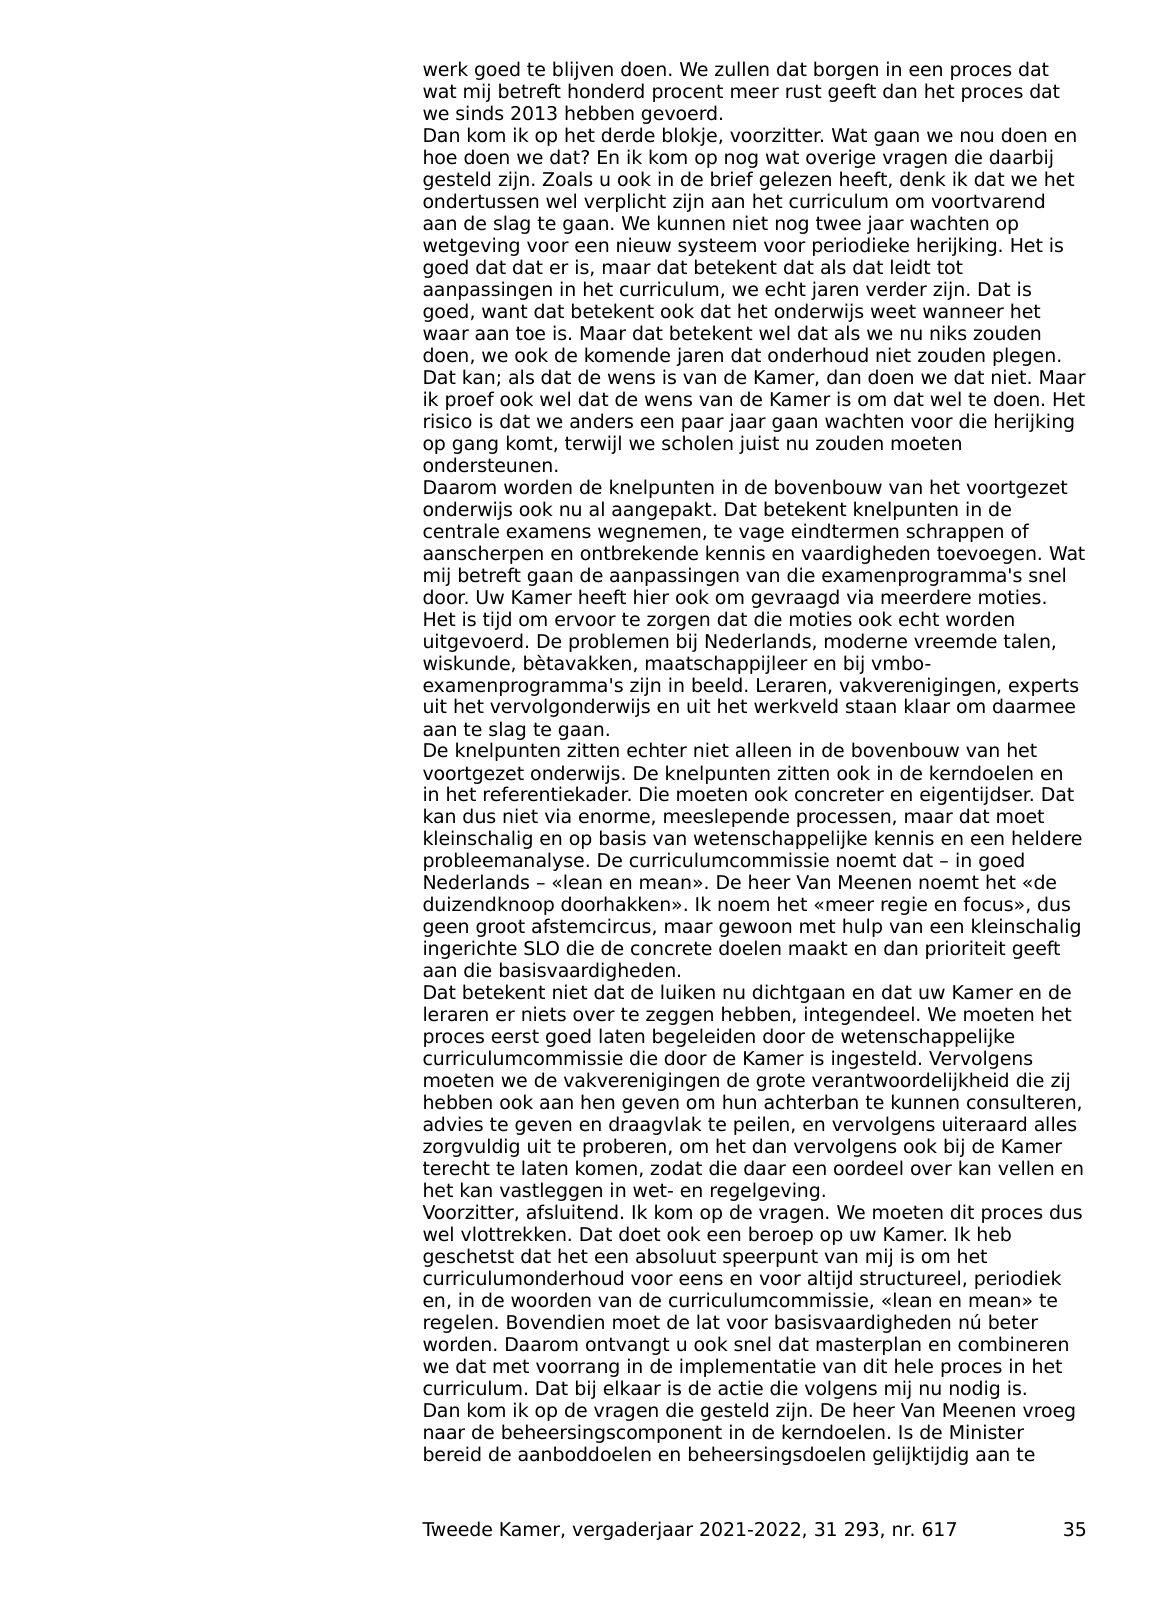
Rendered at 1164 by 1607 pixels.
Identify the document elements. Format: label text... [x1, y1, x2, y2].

text De knelpunten zitten echter niet alleen in de bovenbouw van het voortgezet onderwijs. De knelpunten zitten ook in de kerndoelen en in het referentiekader. Die moeten ook concreter en eigentijdser. Dat kan dus niet via enorme, meeslepende processen, maar dat moet kleinschalig en op basis van wetenschappelijke kennis en een heldere probleemanalyse. De curriculumcommissie noemt dat – in goed Nederlands – «lean en mean». De heer Van Meenen noemt het «de duizendknoop doorhakken». Ik noem het «meer regie en focus», dus geen groot afstemcircus, maar gewoon met hulp van een kleinschalig ingerichte SLO die de concrete doelen maakt en dan prioriteit geeft aan die basisvaardigheden. [422, 740, 1087, 982]
text Daarom worden de knelpunten in de bovenbouw van het voortgezet onderwijs ook nu al aangepakt. Dat betekent knelpunten in de centrale examens wegnemen, te vage eindtermen schrappen of aanscherpen en ontbrekende kennis en vaardigheden toevoegen. Wat mij betreft gaan de aanpassingen van die examenprogramma's snel door. Uw Kamer heeft hier ook om gevraagd via meerdere moties. Het is tijd om ervoor te zorgen dat die moties ook echt worden uitgevoerd. De problemen bij Nederlands, moderne vreemde talen, wiskunde, bètavakken, maatschappijleer en bij vmbo-examenprogramma's zijn in beeld. Leraren, vakverenigingen, experts uit het vervolgonderwijs en uit het werkveld staan klaar om daarmee aan te slag te gaan. [422, 477, 1087, 740]
text Voorzitter, afsluitend. Ik kom op de vragen. We moeten dit proces dus wel vlottrekken. Dat doet ook een beroep op uw Kamer. Ik heb geschetst dat het een absoluut speerpunt van mij is om het curriculumonderhoud voor eens en voor altijd structureel, periodiek en, in de woorden van de curriculumcommissie, «lean en mean» te regelen. Bovendien moet de lat voor basisvaardigheden nú beter worden. Daarom ontvangt u ook snel dat masterplan en combineren we dat met voorrang in de implementatie van dit hele proces in het curriculum. Dat bij elkaar is de actie die volgens mij nu nodig is. [422, 1202, 1087, 1400]
text Dan kom ik op het derde blokje, voorzitter. Wat gaan we nou doen en hoe doen we dat? En ik kom op nog wat overige vragen die daarbij gesteld zijn. Zoals u ook in de brief gelezen heeft, denk ik dat we het ondertussen wel verplicht zijn aan het curriculum om voortvarend aan de slag te gaan. We kunnen niet nog twee jaar wachten op wetgeving voor een nieuw systeem voor periodieke herijking. Het is goed dat dat er is, maar dat betekent dat als dat leidt tot aanpassingen in het curriculum, we echt jaren verder zijn. Dat is goed, want dat betekent ook dat het onderwijs weet wanneer het waar aan toe is. Maar dat betekent wel dat als we nu niks zouden doen, we ook de komende jaren dat onderhoud niet zouden plegen. Dat kan; als dat de wens is van de Kamer, dan doen we dat niet. Maar ik proef ook wel dat de wens van de Kamer is om dat wel te doen. Het risico is dat we anders een paar jaar gaan wachten voor die herijking op gang komt, terwijl we scholen juist nu zouden moeten ondersteunen. [422, 125, 1087, 477]
text Dan kom ik op de vragen die gesteld zijn. De heer Van Meenen vroeg naar de beheersingscomponent in de kerndoelen. Is de Minister bereid de aanboddoelen en beheersingsdoelen gelijktijdig aan te [422, 1400, 1087, 1466]
text werk goed te blijven doen. We zullen dat borgen in een proces dat wat mij betreft honderd procent meer rust geeft dan het proces dat we sinds 2013 hebben gevoerd. [422, 59, 1087, 125]
text Dat betekent niet dat de luiken nu dichtgaan en dat uw Kamer en de leraren er niets over te zeggen hebben, integendeel. We moeten het proces eerst goed laten begeleiden door de wetenschappelijke curriculumcommissie die door de Kamer is ingesteld. Vervolgens moeten we de vakverenigingen de grote verantwoordelijkheid die zij hebben ook aan hen geven om hun achterban te kunnen consulteren, advies te geven en draagvlak te peilen, en vervolgens uiteraard alles zorgvuldig uit te proberen, om het dan vervolgens ook bij de Kamer terecht te laten komen, zodat die daar een oordeel over kan vellen en het kan vastleggen in wet- en regelgeving. [422, 982, 1087, 1202]
